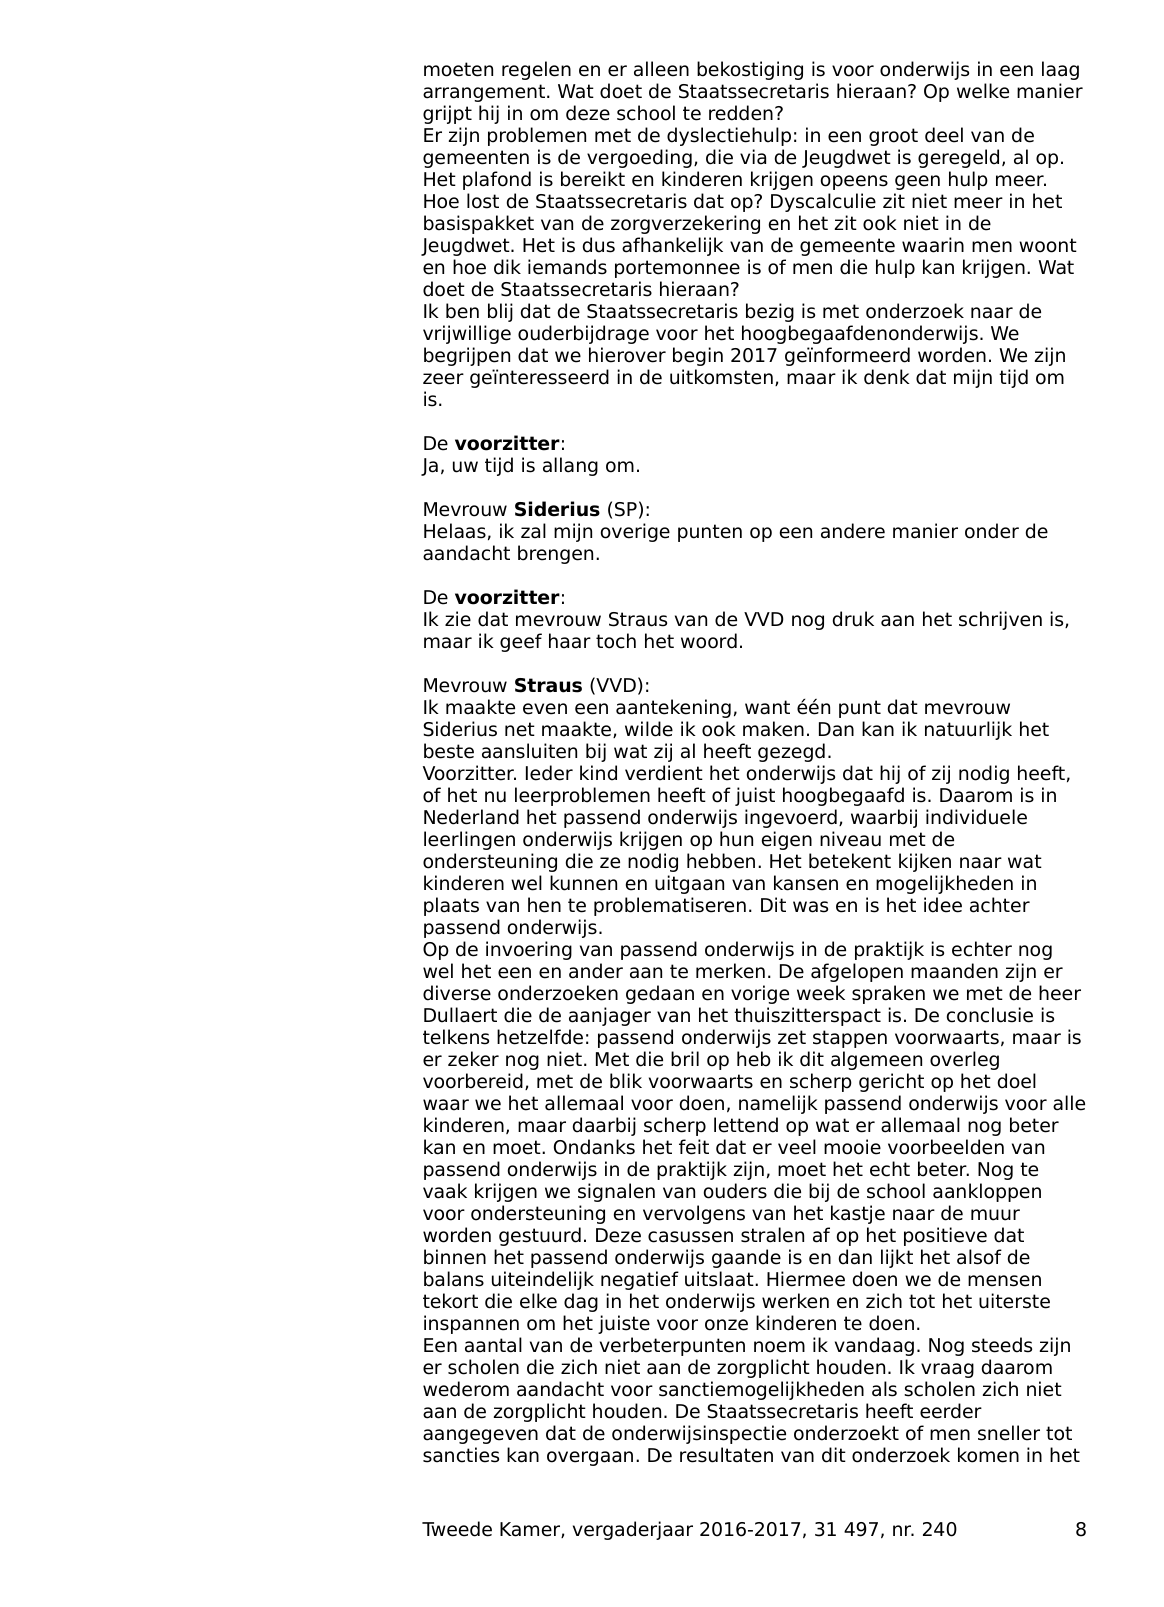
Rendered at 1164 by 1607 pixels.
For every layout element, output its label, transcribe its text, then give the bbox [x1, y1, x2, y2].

text De voorzitter: [422, 587, 1087, 609]
text De voorzitter: [422, 433, 1087, 455]
text Mevrouw Siderius (SP): [422, 499, 1087, 521]
text Ik maakte even een aantekening, want één punt dat mevrouw Siderius net maakte, wilde ik ook maken. Dan kan ik natuurlijk het beste aansluiten bij wat zij al heeft gezegd. [422, 697, 1087, 763]
text Helaas, ik zal mijn overige punten op een andere manier onder de aandacht brengen. [422, 521, 1087, 565]
text Ik zie dat mevrouw Straus van de VVD nog druk aan het schrijven is, maar ik geef haar toch het woord. [422, 609, 1087, 653]
text Er zijn problemen met de dyslectiehulp: in een groot deel van de gemeenten is de vergoeding, die via de Jeugdwet is geregeld, al op. Het plafond is bereikt en kinderen krijgen opeens geen hulp meer. Hoe lost de Staatssecretaris dat op? Dyscalculie zit niet meer in het basispakket van de zorgverzekering en het zit ook niet in de Jeugdwet. Het is dus afhankelijk van de gemeente waarin men woont en hoe dik iemands portemonnee is of men die hulp kan krijgen. Wat doet de Staatssecretaris hieraan? [422, 125, 1087, 301]
text moeten regelen en er alleen bekostiging is voor onderwijs in een laag arrangement. Wat doet de Staatssecretaris hieraan? Op welke manier grijpt hij in om deze school te redden? [422, 59, 1087, 125]
text Mevrouw Straus (VVD): [422, 675, 1087, 697]
text Op de invoering van passend onderwijs in de praktijk is echter nog wel het een en ander aan te merken. De afgelopen maanden zijn er diverse onderzoeken gedaan en vorige week spraken we met de heer Dullaert die de aanjager van het thuiszitterspact is. De conclusie is telkens hetzelfde: passend onderwijs zet stappen voorwaarts, maar is er zeker nog niet. Met die bril op heb ik dit algemeen overleg voorbereid, met de blik voorwaarts en scherp gericht op het doel waar we het allemaal voor doen, namelijk passend onderwijs voor alle kinderen, maar daarbij scherp lettend op wat er allemaal nog beter kan en moet. Ondanks het feit dat er veel mooie voorbeelden van passend onderwijs in de praktijk zijn, moet het echt beter. Nog te vaak krijgen we signalen van ouders die bij de school aankloppen voor ondersteuning en vervolgens van het kastje naar de muur worden gestuurd. Deze casussen stralen af op het positieve dat binnen het passend onderwijs gaande is en dan lijkt het alsof de balans uiteindelijk negatief uitslaat. Hiermee doen we de mensen tekort die elke dag in het onderwijs werken en zich tot het uiterste inspannen om het juiste voor onze kinderen te doen. [422, 939, 1087, 1335]
text Een aantal van de verbeterpunten noem ik vandaag. Nog steeds zijn er scholen die zich niet aan de zorgplicht houden. Ik vraag daarom wederom aandacht voor sanctiemogelijkheden als scholen zich niet aan de zorgplicht houden. De Staatssecretaris heeft eerder aangegeven dat de onderwijsinspectie onderzoekt of men sneller tot sancties kan overgaan. De resultaten van dit onderzoek komen in het [422, 1335, 1087, 1467]
text Ja, uw tijd is allang om. [422, 455, 1087, 477]
text Ik ben blij dat de Staatssecretaris bezig is met onderzoek naar de vrijwillige ouderbijdrage voor het hoogbegaafdenonderwijs. We begrijpen dat we hierover begin 2017 geïnformeerd worden. We zijn zeer geïnteresseerd in de uitkomsten, maar ik denk dat mijn tijd om is. [422, 301, 1087, 411]
text Voorzitter. Ieder kind verdient het onderwijs dat hij of zij nodig heeft, of het nu leerproblemen heeft of juist hoogbegaafd is. Daarom is in Nederland het passend onderwijs ingevoerd, waarbij individuele leerlingen onderwijs krijgen op hun eigen niveau met de ondersteuning die ze nodig hebben. Het betekent kijken naar wat kinderen wel kunnen en uitgaan van kansen en mogelijkheden in plaats van hen te problematiseren. Dit was en is het idee achter passend onderwijs. [422, 763, 1087, 939]
